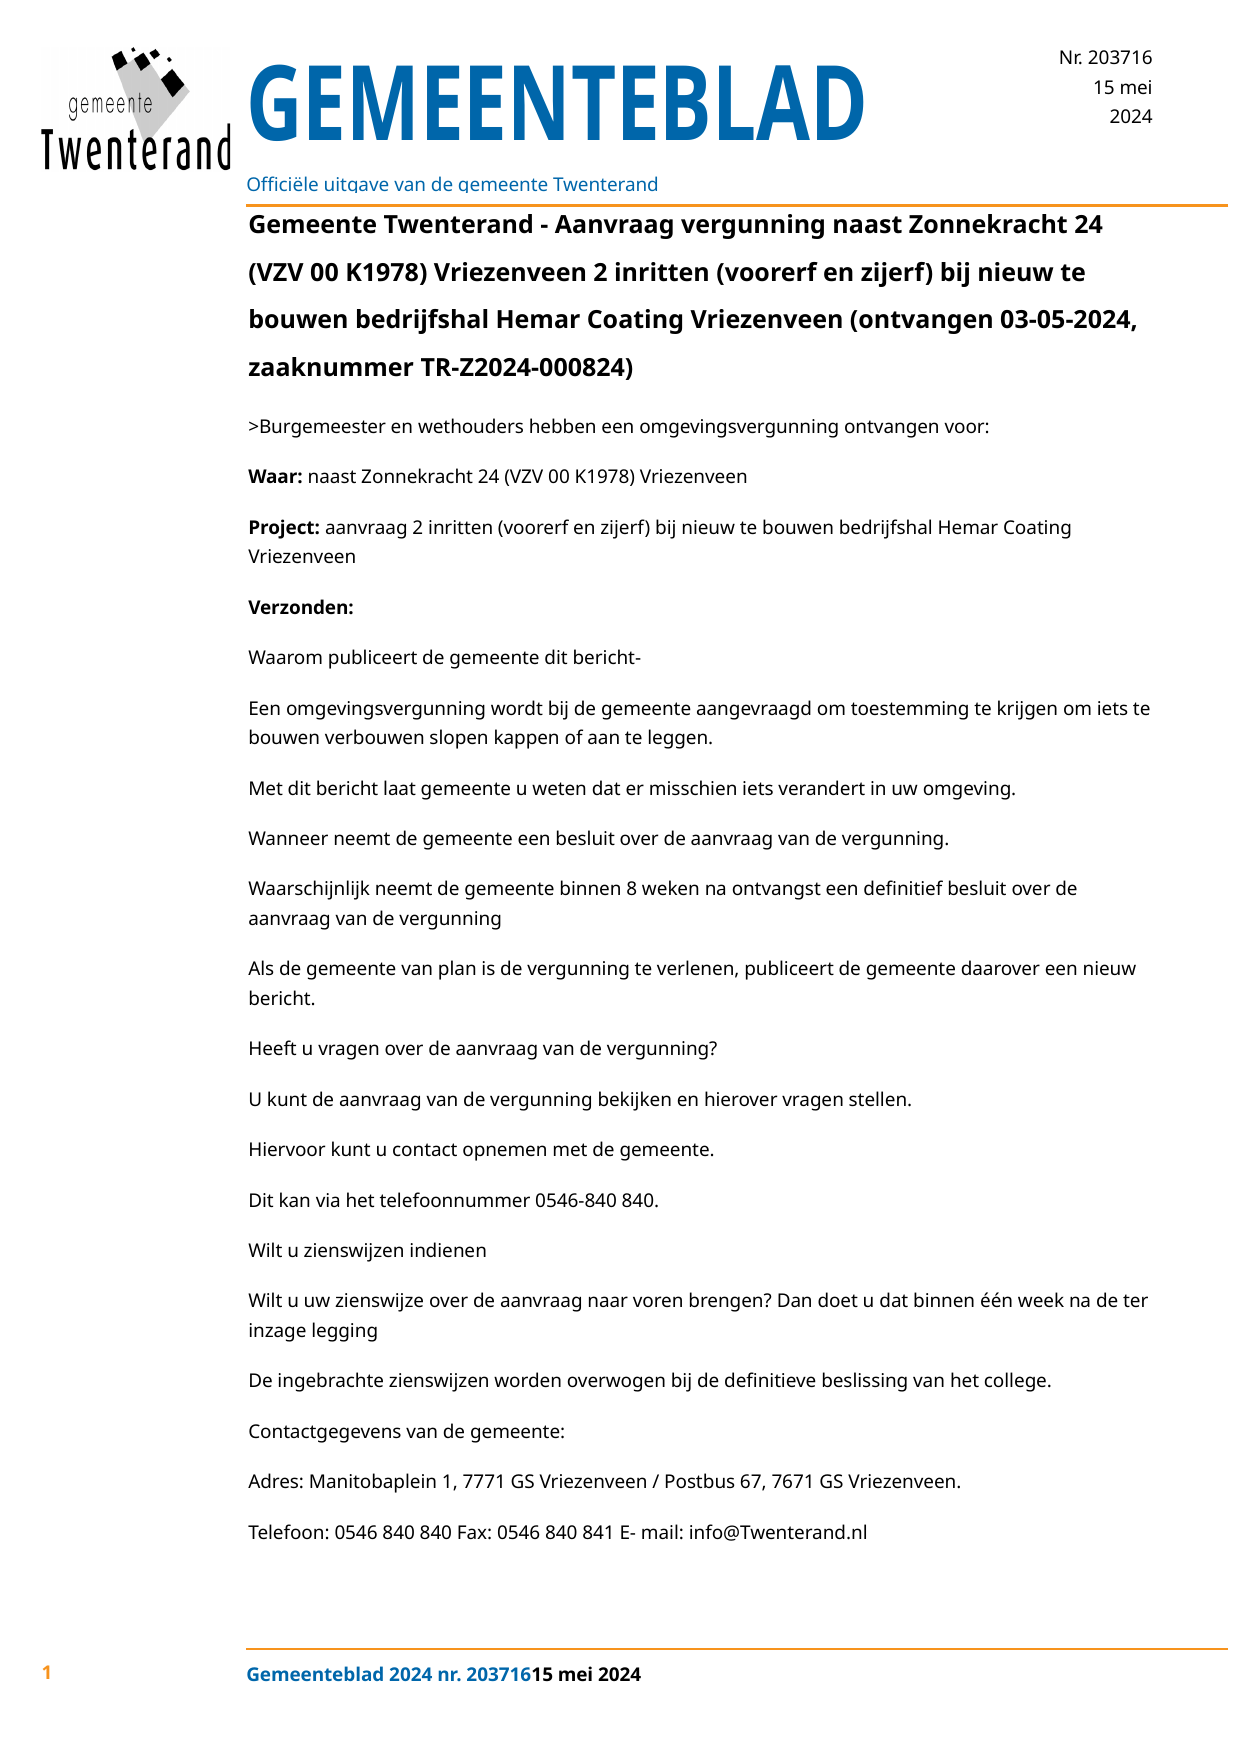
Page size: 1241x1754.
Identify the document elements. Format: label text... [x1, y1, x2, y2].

text Als de gemeente van plan is de vergunning te verlenen, publiceert de gemeente daarover een nieuw bericht. [248, 956, 1152, 1011]
text Een omgevingsvergunning wordt bij de gemeente aangevraagd om toestemming te krijgen om iets te bouwen verbouwen slopen kappen of aan te leggen. [248, 695, 1152, 750]
text Met dit bericht laat gemeente u weten dat er misschien iets verandert in uw omgeving. [248, 775, 1152, 801]
text Adres: Manitobaplein 1, 7771 GS Vriezenveen / Postbus 67, 7671 GS Vriezenveen. [248, 1468, 1152, 1494]
text >Burgemeester en wethouders hebben een omgevingsvergunning ontvangen voor: [248, 413, 1152, 439]
text Project: aanvraag 2 inritten (voorerf en zijerf) bij nieuw te bouwen bedrijfshal Hemar Coating Vriezenveen [248, 514, 1152, 569]
text Waarschijnlijk neemt de gemeente binnen 8 weken na ontvangst een definitief besluit over de aanvraag van de vergunning [248, 876, 1152, 931]
text Wilt u uw zienswijze over de aanvraag naar voren brengen? Dan doet u dat binnen één week na de ter inzage legging [248, 1288, 1152, 1343]
text De ingebrachte zienswijzen worden overwogen bij de definitieve beslissing van het college. [248, 1368, 1152, 1393]
text Waar: naast Zonnekracht 24 (VZV 00 K1978) Vriezenveen [248, 463, 1152, 489]
picture [41, 47, 231, 172]
text Dit kan via het telefoonnummer 0546-840 840. [248, 1187, 1152, 1213]
text Contactgegevens van de gemeente: [248, 1418, 1152, 1444]
text Telefoon: 0546 840 840 Fax: 0546 840 841 E- mail: info@Twenterand.nl [248, 1519, 1152, 1545]
text Hiervoor kunt u contact opnemen met de gemeente. [248, 1136, 1152, 1162]
text Wilt u zienswijzen indienen [248, 1237, 1152, 1263]
text Heeft u vragen over de aanvraag van de vergunning? [248, 1036, 1152, 1061]
text Gemeente Twenterand - Aanvraag vergunning naast Zonnekracht 24 (VZV 00 K1978) Vriezenveen 2 inritten (voorerf en zijerf) bij nieuw te bouwen bedrijfshal Hemar Coating Vriezenveen (ontvangen 03-05-2024, zaaknummer TR-Z2024-000824) [248, 207, 1152, 384]
text Verzonden: [248, 594, 1152, 620]
text Wanneer neemt de gemeente een besluit over de aanvraag van de vergunning. [248, 825, 1152, 851]
text U kunt de aanvraag van de vergunning bekijken en hierover vragen stellen. [248, 1086, 1152, 1112]
text Waarom publiceert de gemeente dit bericht- [248, 644, 1152, 670]
